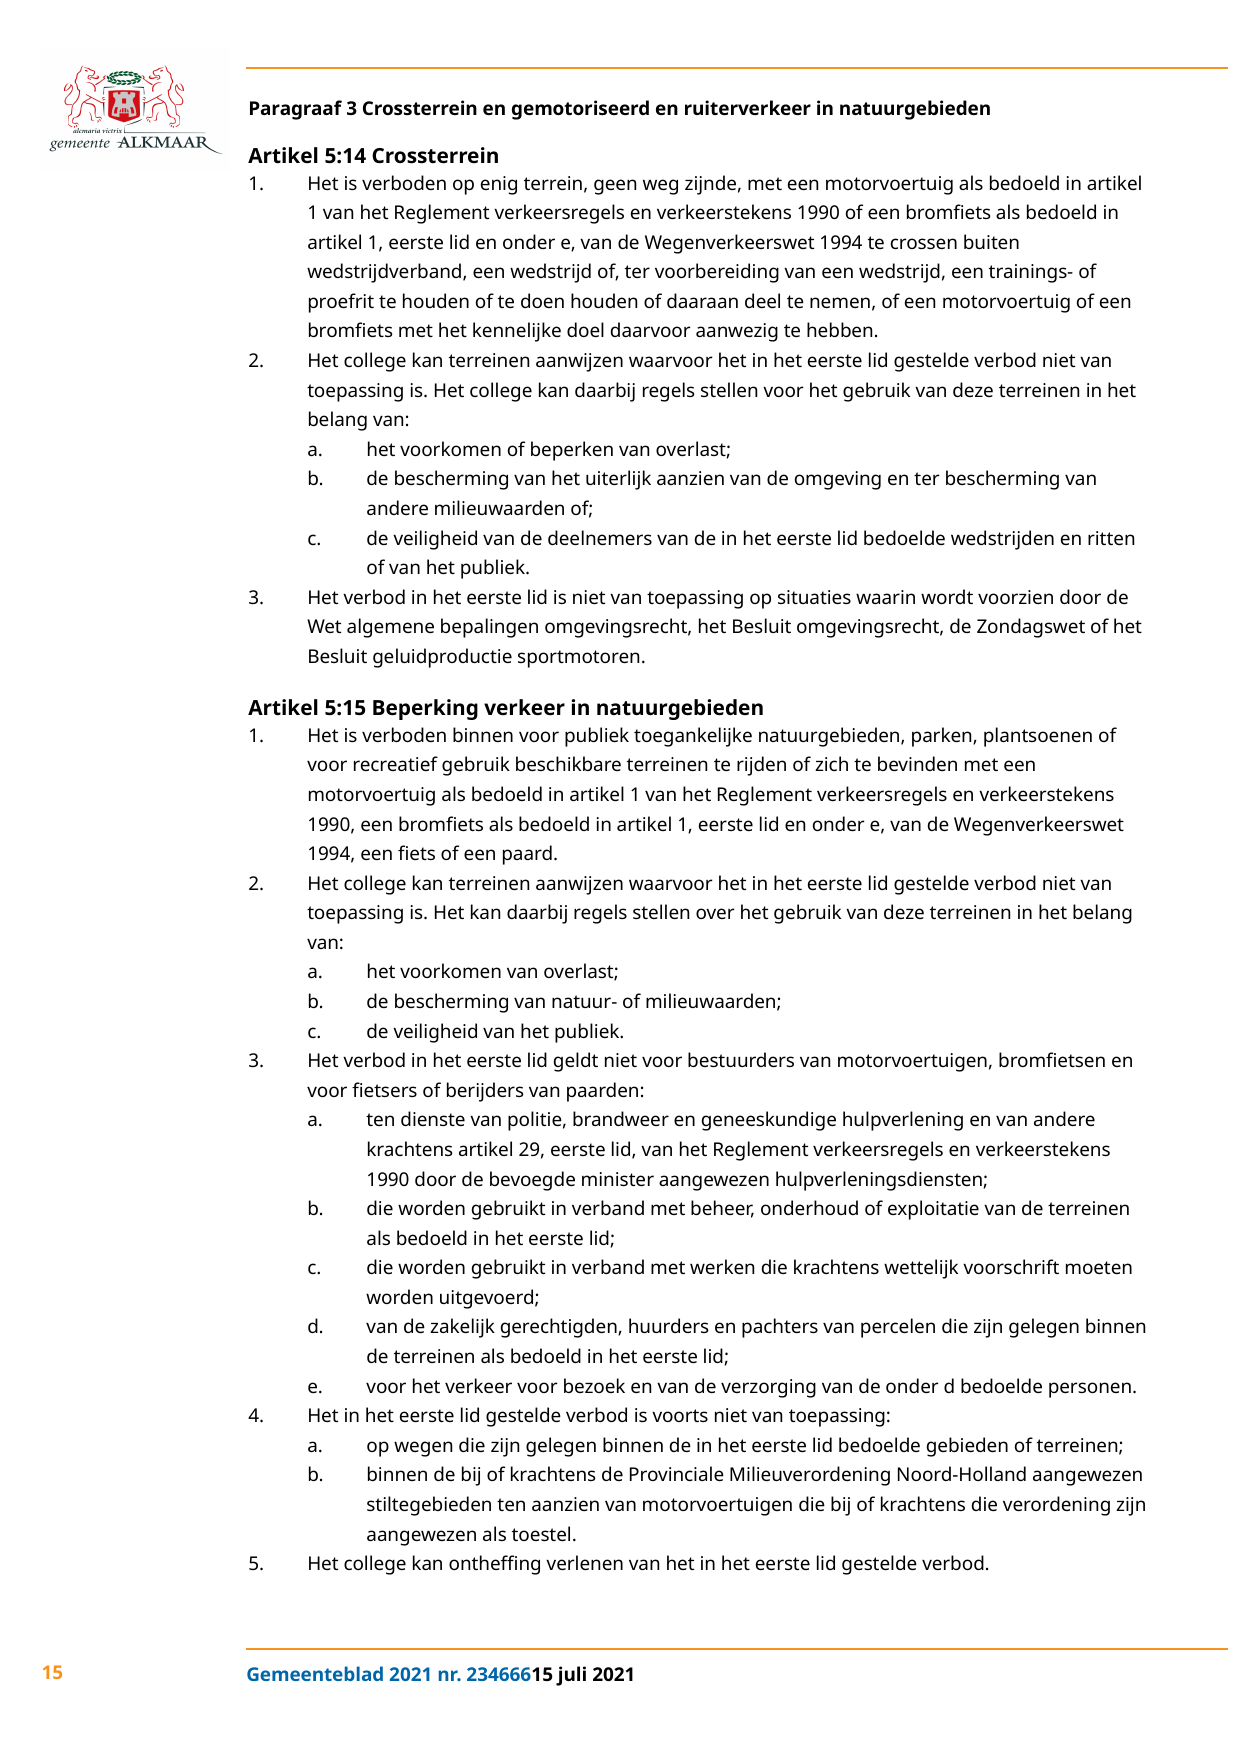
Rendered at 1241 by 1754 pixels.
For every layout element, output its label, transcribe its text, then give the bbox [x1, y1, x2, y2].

list van de zakelijk gerechtigden, huurders en pachters van percelen die zijn gelegen binnen de terreinen als bedoeld in het eerste lid; [307, 1314, 1152, 1369]
list de bescherming van natuur- of milieuwaarden; [307, 988, 1152, 1014]
list ten dienste van politie, brandweer en geneeskundige hulpverlening en van andere krachtens artikel 29, eerste lid, van het Reglement verkeersregels en verkeerstekens 1990 door de bevoegde minister aangewezen hulpverleningsdiensten; [307, 1107, 1152, 1191]
list Het verbod in het eerste lid geldt niet voor bestuurders van motorvoertuigen, bromfietsen en voor fietsers of berijders van paarden: [248, 1047, 1152, 1103]
list die worden gebruikt in verband met werken die krachtens wettelijk voorschrift moeten worden uitgevoerd; [307, 1254, 1152, 1310]
list op wegen die zijn gelegen binnen de in het eerste lid bedoelde gebieden of terreinen; [307, 1432, 1152, 1458]
list het voorkomen of beperken van overlast; [307, 436, 1152, 462]
list voor het verkeer voor bezoek en van de verzorging van de onder d bedoelde personen. [307, 1373, 1152, 1398]
list de veiligheid van het publiek. [307, 1018, 1152, 1043]
list Het college kan terreinen aanwijzen waarvoor het in het eerste lid gestelde verbod niet van toepassing is. Het college kan daarbij regels stellen voor het gebruik van deze terreinen in het belang van: [248, 347, 1152, 432]
text Paragraaf 3 Crossterrein en gemotoriseerd en ruiterverkeer in natuurgebieden [248, 95, 1152, 121]
text Artikel 5:14 Crossterrein [248, 141, 1152, 170]
list Het in het eerste lid gestelde verbod is voorts niet van toepassing: [248, 1402, 1152, 1428]
picture [41, 47, 231, 172]
text Artikel 5:15 Beperking verkeer in natuurgebieden [248, 693, 1152, 722]
list Het verbod in het eerste lid is niet van toepassing op situaties waarin wordt voorzien door de Wet algemene bepalingen omgevingsrecht, het Besluit omgevingsrecht, de Zondagswet of het Besluit geluidproductie sportmotoren. [248, 584, 1152, 669]
list die worden gebruikt in verband met beheer, onderhoud of exploitatie van de terreinen als bedoeld in het eerste lid; [307, 1195, 1152, 1251]
list binnen de bij of krachtens de Provinciale Milieuverordening Noord-Holland aangewezen stiltegebieden ten aanzien van motorvoertuigen die bij of krachtens die verordening zijn aangewezen als toestel. [307, 1462, 1152, 1546]
list de bescherming van het uiterlijk aanzien van de omgeving en ter bescherming van andere milieuwaarden of; [307, 466, 1152, 521]
list het voorkomen van overlast; [307, 959, 1152, 984]
list Het is verboden binnen voor publiek toegankelijke natuurgebieden, parken, plantsoenen of voor recreatief gebruik beschikbare terreinen te rijden of zich te bevinden met een motorvoertuig als bedoeld in artikel 1 van het Reglement verkeersregels en verkeerstekens 1990, een bromfiets als bedoeld in artikel 1, eerste lid en onder e, van de Wegenverkeerswet 1994, een fiets of een paard. [248, 722, 1152, 866]
list Het is verboden op enig terrein, geen weg zijnde, met een motorvoertuig als bedoeld in artikel 1 van het Reglement verkeersregels en verkeerstekens 1990 of een bromfiets als bedoeld in artikel 1, eerste lid en onder e, van de Wegenverkeerswet 1994 te crossen buiten wedstrijdverband, een wedstrijd of, ter voorbereiding van een wedstrijd, een trainings- of proefrit te houden of te doen houden of daaraan deel te nemen, of een motorvoertuig of een bromfiets met het kennelijke doel daarvoor aanwezig te hebben. [248, 170, 1152, 343]
list Het college kan terreinen aanwijzen waarvoor het in het eerste lid gestelde verbod niet van toepassing is. Het kan daarbij regels stellen over het gebruik van deze terreinen in het belang van: [248, 870, 1152, 955]
list Het college kan ontheffing verlenen van het in het eerste lid gestelde verbod. [248, 1550, 1152, 1576]
list de veiligheid van de deelnemers van de in het eerste lid bedoelde wedstrijden en ritten of van het publiek. [307, 525, 1152, 580]
